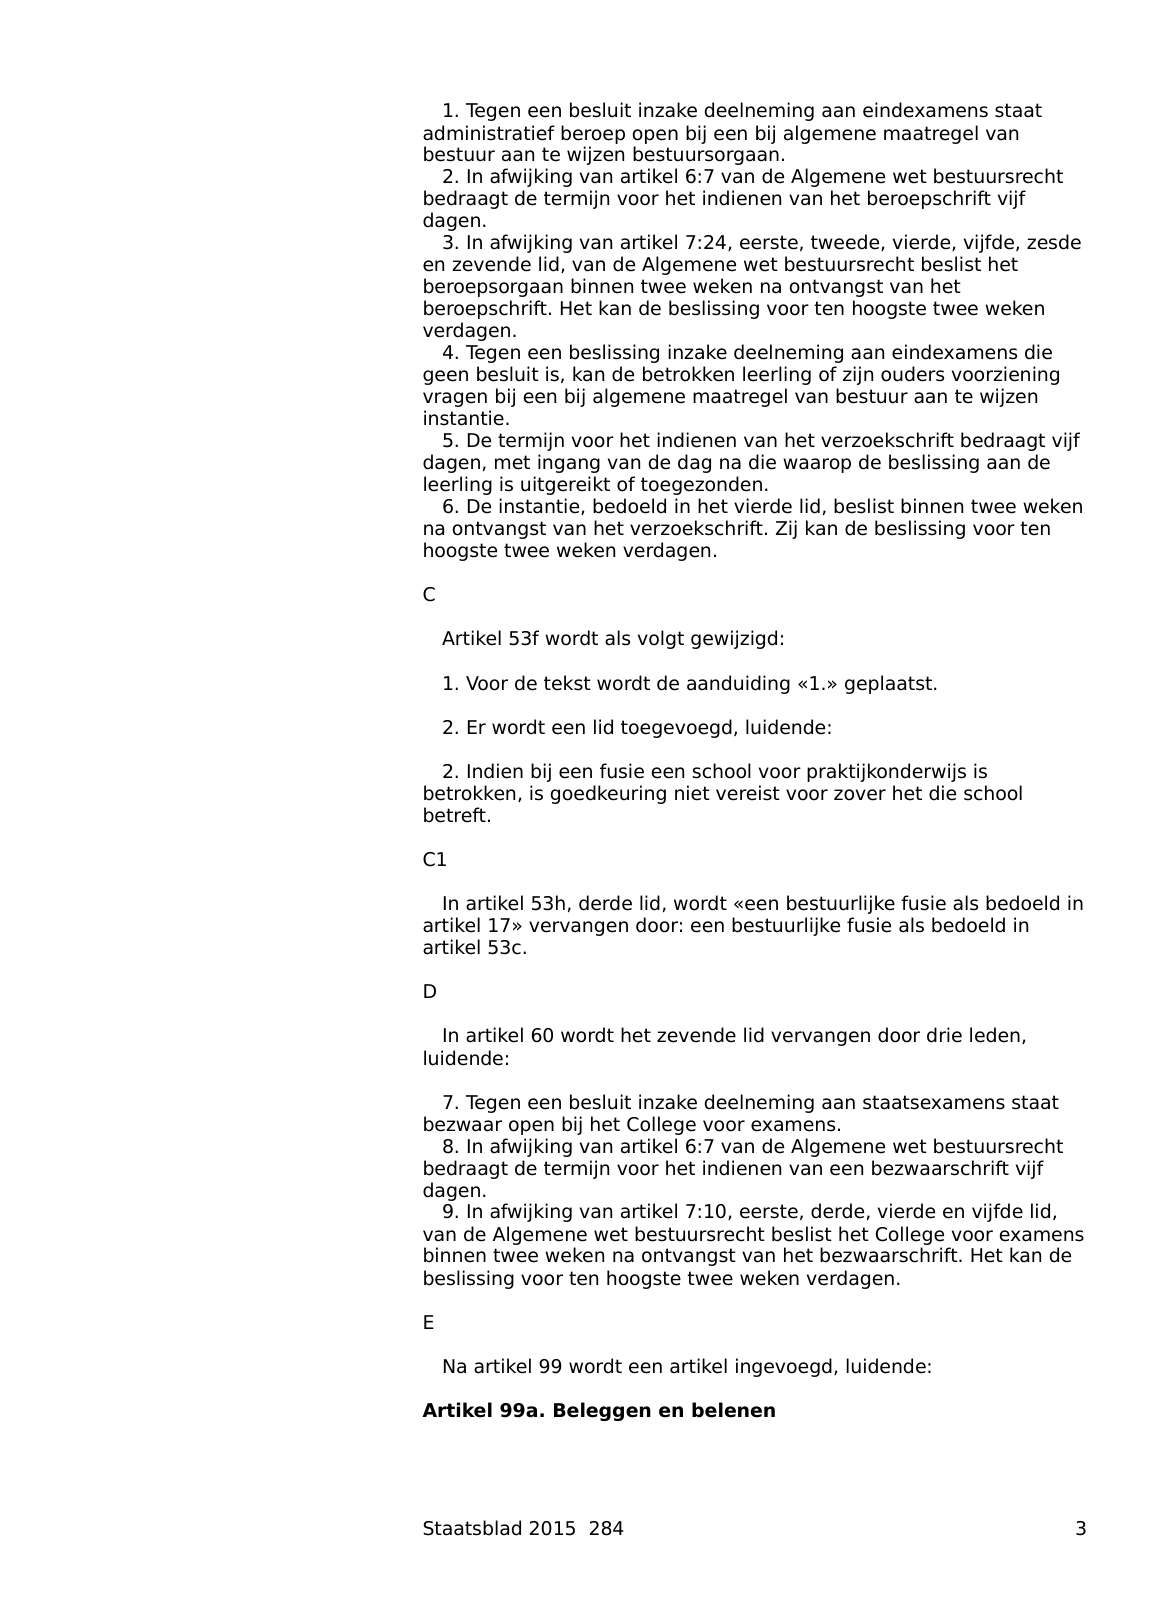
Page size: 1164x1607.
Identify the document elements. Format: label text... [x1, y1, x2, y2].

text 2. Er wordt een lid toegevoegd, luidende: [422, 717, 1087, 739]
text 5. De termijn voor het indienen van het verzoekschrift bedraagt vijf dagen, met ingang van de dag na die waarop de beslissing aan de leerling is uitgereikt of toegezonden. [422, 430, 1087, 496]
text C [422, 584, 1087, 606]
text D [422, 981, 1087, 1003]
text 1. Voor de tekst wordt de aanduiding «1.» geplaatst. [422, 672, 1087, 694]
text C1 [422, 849, 1087, 871]
text Artikel 53f wordt als volgt gewijzigd: [422, 628, 1087, 650]
text 2. Indien bij een fusie een school voor praktijkonderwijs is betrokken, is goedkeuring niet vereist voor zover het die school betreft. [422, 761, 1087, 827]
text 3. In afwijking van artikel 7:24, eerste, tweede, vierde, vijfde, zesde en zevende lid, van de Algemene wet bestuursrecht beslist het beroepsorgaan binnen twee weken na ontvangst van het beroepschrift. Het kan de beslissing voor ten hoogste twee weken verdagen. [422, 232, 1087, 342]
text In artikel 60 wordt het zevende lid vervangen door drie leden, luidende: [422, 1025, 1087, 1069]
subtitle Artikel 99a. Beleggen en belenen [422, 1400, 1087, 1422]
text In artikel 53h, derde lid, wordt «een bestuurlijke fusie als bedoeld in artikel 17» vervangen door: een bestuurlijke fusie als bedoeld in artikel 53c. [422, 893, 1087, 959]
text 2. In afwijking van artikel 6:7 van de Algemene wet bestuursrecht bedraagt de termijn voor het indienen van het beroepschrift vijf dagen. [422, 166, 1087, 232]
text 9. In afwijking van artikel 7:10, eerste, derde, vierde en vijfde lid, van de Algemene wet bestuursrecht beslist het College voor examens binnen twee weken na ontvangst van het bezwaarschrift. Het kan de beslissing voor ten hoogste twee weken verdagen. [422, 1201, 1087, 1289]
text 1. Tegen een besluit inzake deelneming aan eindexamens staat administratief beroep open bij een bij algemene maatregel van bestuur aan te wijzen bestuursorgaan. [422, 100, 1087, 166]
text Na artikel 99 wordt een artikel ingevoegd, luidende: [422, 1356, 1087, 1378]
text 8. In afwijking van artikel 6:7 van de Algemene wet bestuursrecht bedraagt de termijn voor het indienen van een bezwaarschrift vijf dagen. [422, 1136, 1087, 1201]
text 6. De instantie, bedoeld in het vierde lid, beslist binnen twee weken na ontvangst van het verzoekschrift. Zij kan de beslissing voor ten hoogste twee weken verdagen. [422, 496, 1087, 562]
text 4. Tegen een beslissing inzake deelneming aan eindexamens die geen besluit is, kan de betrokken leerling of zijn ouders voorziening vragen bij een bij algemene maatregel van bestuur aan te wijzen instantie. [422, 342, 1087, 430]
text E [422, 1312, 1087, 1333]
text 7. Tegen een besluit inzake deelneming aan staatsexamens staat bezwaar open bij het College voor examens. [422, 1092, 1087, 1136]
